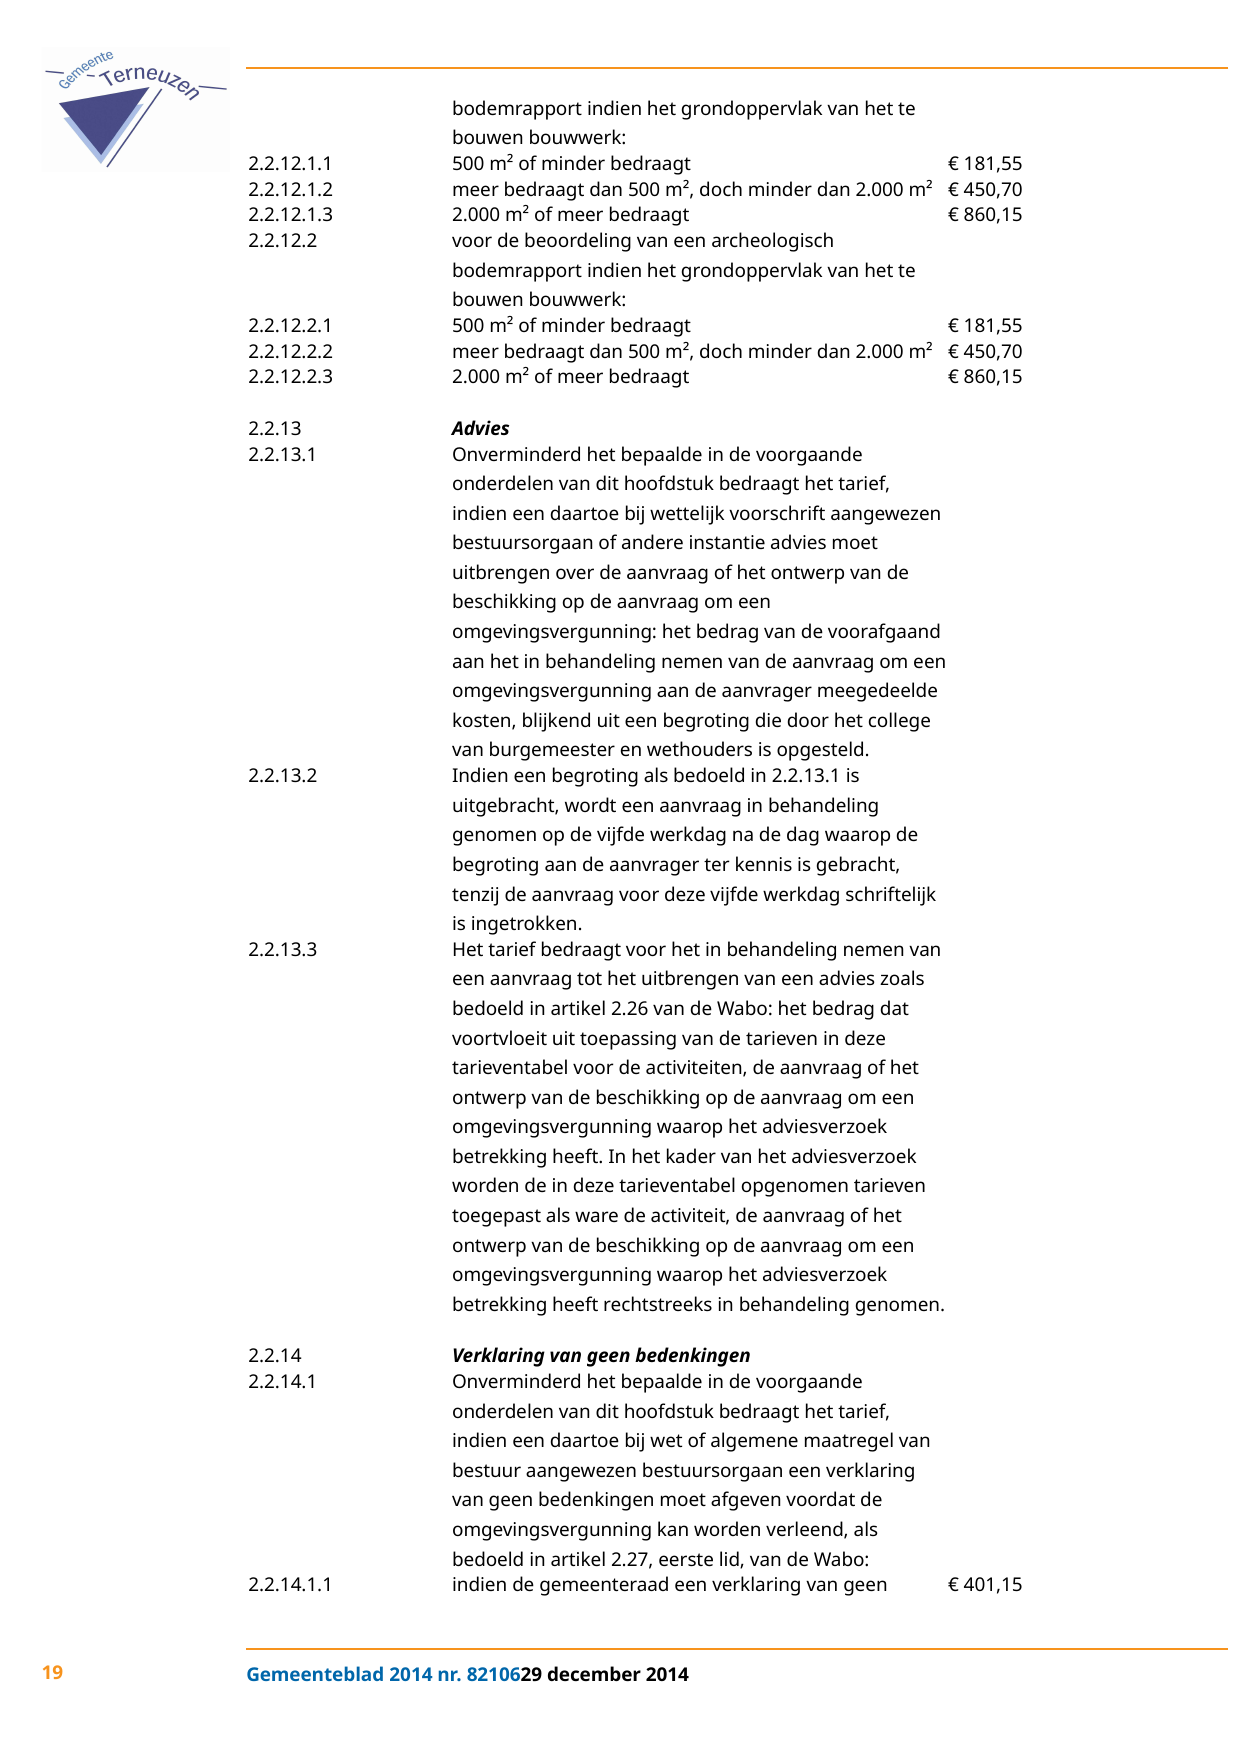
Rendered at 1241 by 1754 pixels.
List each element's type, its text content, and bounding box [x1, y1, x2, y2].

table_cell [948, 763, 1152, 936]
table_cell [948, 1317, 1152, 1342]
table_cell 2.2.12.1.2 [248, 176, 452, 202]
table_cell € 401,15 [948, 1571, 1152, 1597]
table_cell [452, 389, 948, 415]
table_cell [248, 1317, 452, 1342]
table_cell Het tarief bedraagt voor het in behandeling nemen van een aanvraag tot het uitbrengen van een advies zoals bedoeld in artikel 2.26 van de Wabo: het bedrag dat voortvloeit uit toepassing van de tarieven in deze tarieventabel voor de activiteiten, de aanvraag of het ontwerp van de beschikking op de aanvraag om een omgevingsvergunning waarop het adviesverzoek betrekking heeft. In het kader van het adviesverzoek worden de in deze tarieventabel opgenomen tarieven toegepast als ware de activiteit, de aanvraag of het ontwerp van de beschikking op de aanvraag om een omgevingsvergunning waarop het adviesverzoek betrekking heeft rechtstreeks in behandeling genomen. [452, 936, 948, 1317]
table_cell [948, 415, 1152, 441]
table_cell [248, 389, 452, 415]
table_cell € 450,70 [948, 338, 1152, 364]
picture [41, 47, 231, 172]
table_cell 2.2.12.2.3 [248, 364, 452, 389]
table_cell Indien een begroting als bedoeld in 2.2.13.1 is uitgebracht, wordt een aanvraag in behandeling genomen op de vijfde werkdag na de dag waarop de begroting aan de aanvrager ter kennis is gebracht, tenzij de aanvraag voor deze vijfde werkdag schriftelijk is ingetrokken. [452, 763, 948, 936]
table_cell meer bedraagt dan 500 m², doch minder dan 2.000 m² [452, 176, 948, 202]
table_cell [948, 227, 1152, 312]
table_cell € 860,15 [948, 202, 1152, 227]
table_cell Onverminderd het bepaalde in de voorgaande onderdelen van dit hoofdstuk bedraagt het tarief, indien een daartoe bij wet of algemene maatregel van bestuur aangewezen bestuursorgaan een verklaring van geen bedenkingen moet afgeven voordat de omgevingsvergunning kan worden verleend, als bedoeld in artikel 2.27, eerste lid, van de Wabo: [452, 1368, 948, 1571]
table_cell € 181,55 [948, 312, 1152, 338]
table_cell 2.000 m² of meer bedraagt [452, 364, 948, 389]
table_cell 2.2.13 [248, 415, 452, 441]
table_cell 2.2.14 [248, 1343, 452, 1368]
table_cell € 450,70 [948, 176, 1152, 202]
table_cell Verklaring van geen bedenkingen [452, 1343, 948, 1368]
table_cell [948, 1343, 1152, 1368]
table_cell Onverminderd het bepaalde in de voorgaande onderdelen van dit hoofdstuk bedraagt het tarief, indien een daartoe bij wettelijk voorschrift aangewezen bestuursorgaan of andere instantie advies moet uitbrengen over de aanvraag of het ontwerp van de beschikking op de aanvraag om een omgevingsvergunning: het bedrag van de voorafgaand aan het in behandeling nemen van de aanvraag om een omgevingsvergunning aan de aanvrager meegedeelde kosten, blijkend uit een begroting die door het college van burgemeester en wethouders is opgesteld. [452, 441, 948, 762]
table_cell 2.2.12.2.1 [248, 312, 452, 338]
table_cell 500 m² of minder bedraagt [452, 312, 948, 338]
table_cell Advies [452, 415, 948, 441]
table_cell 2.2.12.1.1 [248, 150, 452, 176]
table_cell 500 m² of minder bedraagt [452, 150, 948, 176]
table_cell meer bedraagt dan 500 m², doch minder dan 2.000 m² [452, 338, 948, 364]
table_cell [948, 1368, 1152, 1571]
table_cell 2.2.12.2.2 [248, 338, 452, 364]
table_cell [452, 1317, 948, 1342]
table_cell 2.2.13.2 [248, 763, 452, 936]
table_cell 2.2.14.1 [248, 1368, 452, 1571]
table_cell indien de gemeenteraad een verklaring van geen [452, 1571, 948, 1597]
table_cell 2.2.13.3 [248, 936, 452, 1317]
table_cell 2.2.12.2 [248, 227, 452, 312]
table_cell [248, 95, 452, 150]
table_cell € 181,55 [948, 150, 1152, 176]
table_cell 2.2.12.1.3 [248, 202, 452, 227]
table_cell [948, 95, 1152, 150]
table_cell [948, 936, 1152, 1317]
table_cell € 860,15 [948, 364, 1152, 389]
table_cell [948, 389, 1152, 415]
table_cell 2.000 m² of meer bedraagt [452, 202, 948, 227]
table_cell bodemrapport indien het grondoppervlak van het te bouwen bouwwerk: [452, 95, 948, 150]
table_cell 2.2.13.1 [248, 441, 452, 762]
table_cell voor de beoordeling van een archeologisch bodemrapport indien het grondoppervlak van het te bouwen bouwwerk: [452, 227, 948, 312]
table_cell [948, 441, 1152, 762]
table_cell 2.2.14.1.1 [248, 1571, 452, 1597]
